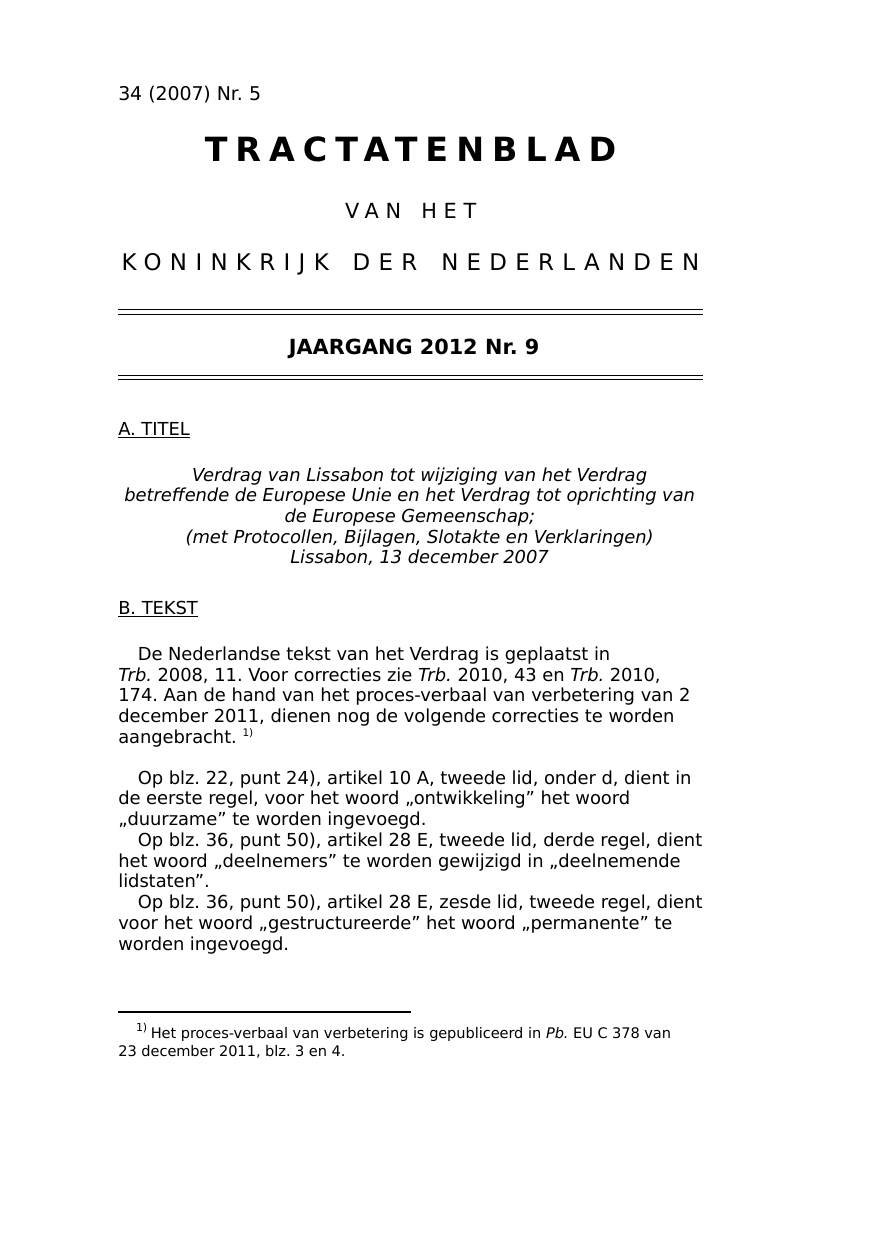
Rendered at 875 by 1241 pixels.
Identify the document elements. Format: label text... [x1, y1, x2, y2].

text Op blz. 22, punt 24), artikel 10 A, tweede lid, onder d, dient in de eerste regel, voor het woord „ontwikkeling” het woord „duurzame” te worden ingevoegd. [118, 767, 703, 830]
text Lissabon, 13 december 2007 [118, 547, 703, 568]
text (met Protocollen, Bijlagen, Slotakte en Verklaringen) [118, 527, 703, 547]
text Op blz. 36, punt 50), artikel 28 E, tweede lid, derde regel, dient het woord „deelnemers” te worden gewijzigd in „deelnemende lidstaten”. [118, 830, 703, 892]
text TRACTATENBLAD [118, 130, 703, 169]
text De Nederlandse tekst van het Verdrag is geplaatst in Trb. 2008, 11. Voor correcties zie Trb. 2010, 43 en Trb. 2010, 174. Aan de hand van het proces-verbaal van verbetering van 2 december 2011, dienen nog de volgende correcties te worden aangebracht. [118, 644, 703, 747]
text JAARGANG 2012 Nr. 9 [118, 335, 703, 359]
text VAN HET [118, 199, 703, 223]
text 34 (2007) Nr. 5 [118, 83, 703, 105]
subtitle A. TITEL [118, 419, 703, 439]
subtitle B. TEKST [118, 598, 703, 619]
text KONINKRIJK DER NEDERLANDEN [118, 249, 703, 276]
text Het proces-verbaal van verbetering is gepubliceerd in Pb. EU C 378 van 23 december 2011, blz. 3 en 4. [118, 1021, 703, 1060]
text Op blz. 36, punt 50), artikel 28 E, zesde lid, tweede regel, dient voor het woord „gestructureerde” het woord „permanente” te worden ingevoegd. [118, 892, 703, 954]
text Verdrag van Lissabon tot wijziging van het Verdrag betreffende de Europese Unie en het Verdrag tot oprichting van de Europese Gemeenschap; [118, 464, 703, 527]
